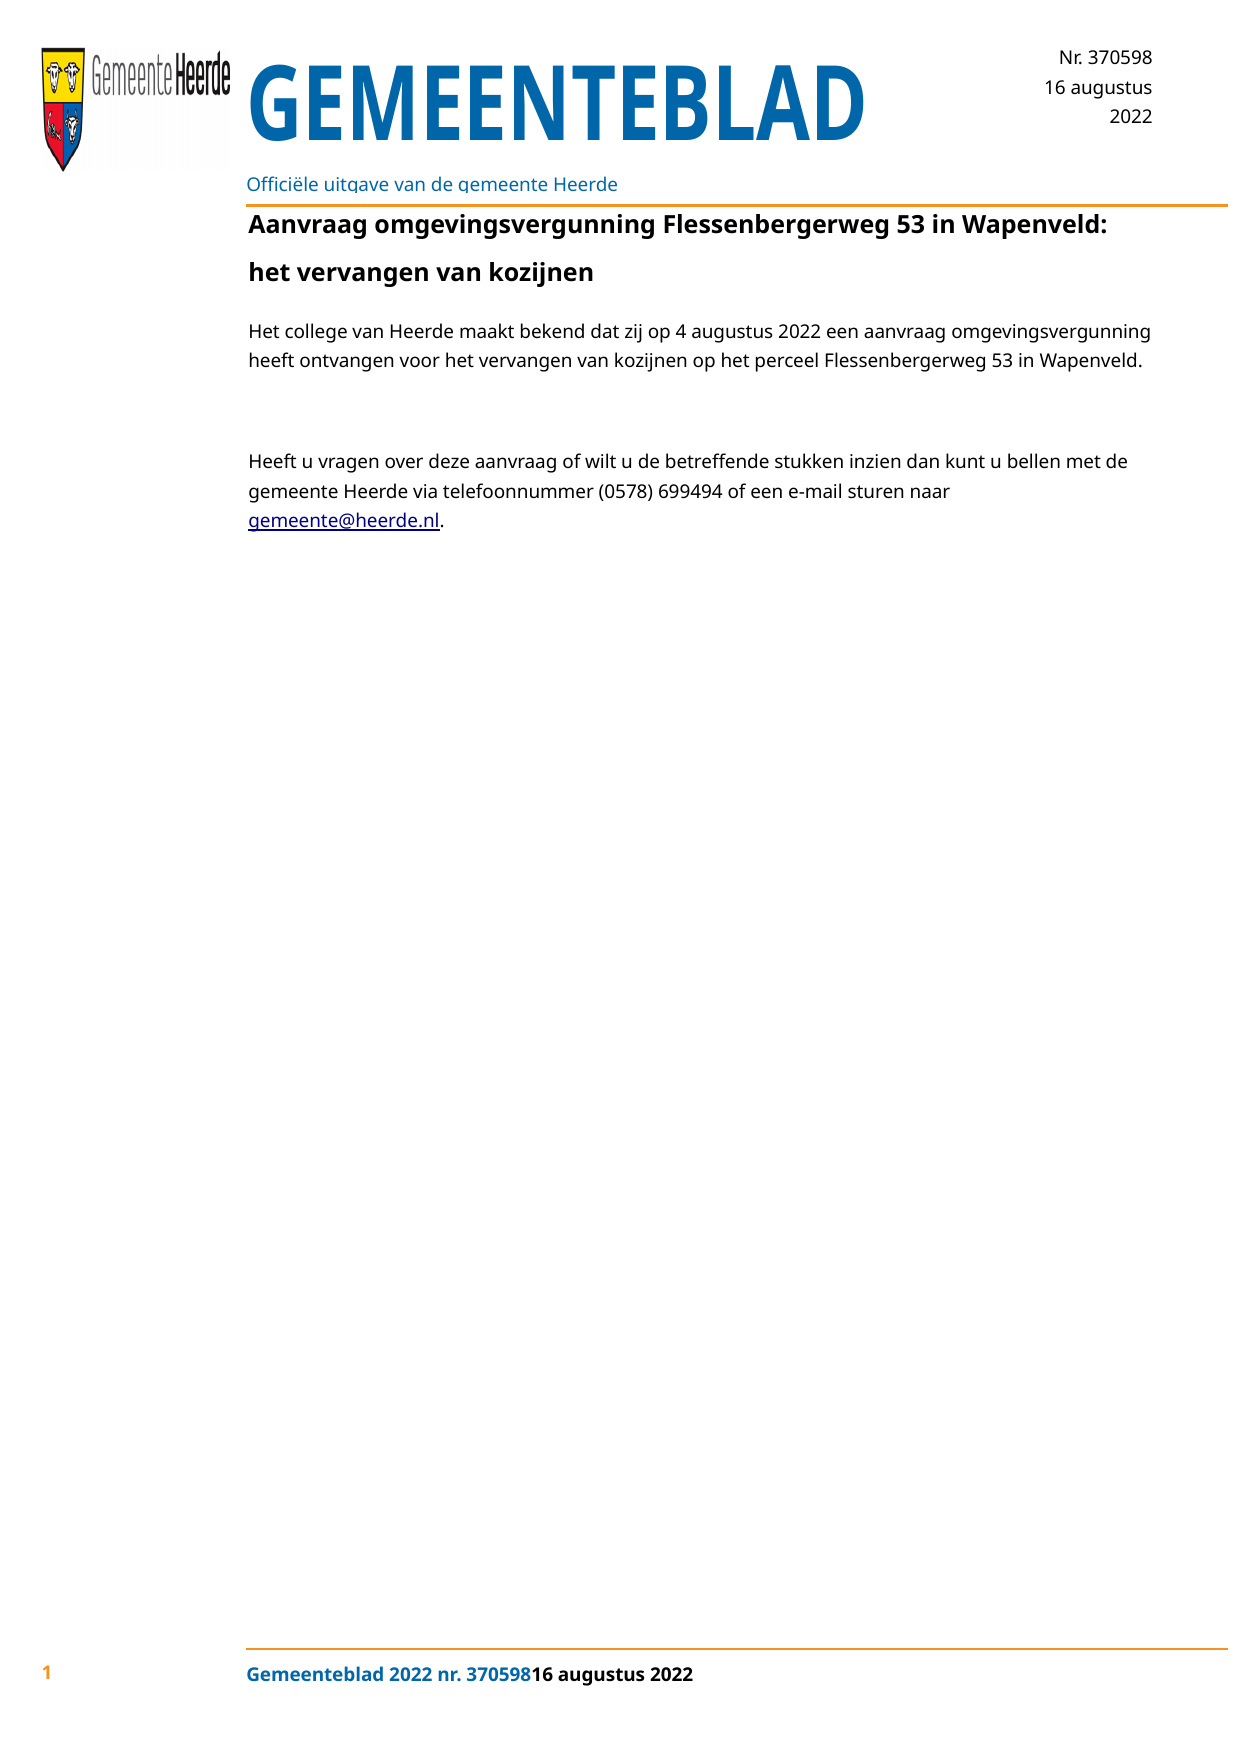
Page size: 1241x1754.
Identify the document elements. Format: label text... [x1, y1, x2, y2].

picture [41, 47, 231, 172]
text Heeft u vragen over deze aanvraag of wilt u de betreffende stukken inzien dan kunt u bellen met de gemeente Heerde via telefoonnummer (0578) 699494 of een e-mail sturen naar gemeente@heerde.nl. [248, 448, 1152, 533]
text Aanvraag omgevingsvergunning Flessenbergerweg 53 in Wapenveld: het vervangen van kozijnen [248, 207, 1152, 288]
text Het college van Heerde maakt bekend dat zij op 4 augustus 2022 een aanvraag omgevingsvergunning heeft ontvangen voor het vervangen van kozijnen op het perceel Flessenbergerweg 53 in Wapenveld. [248, 318, 1152, 373]
